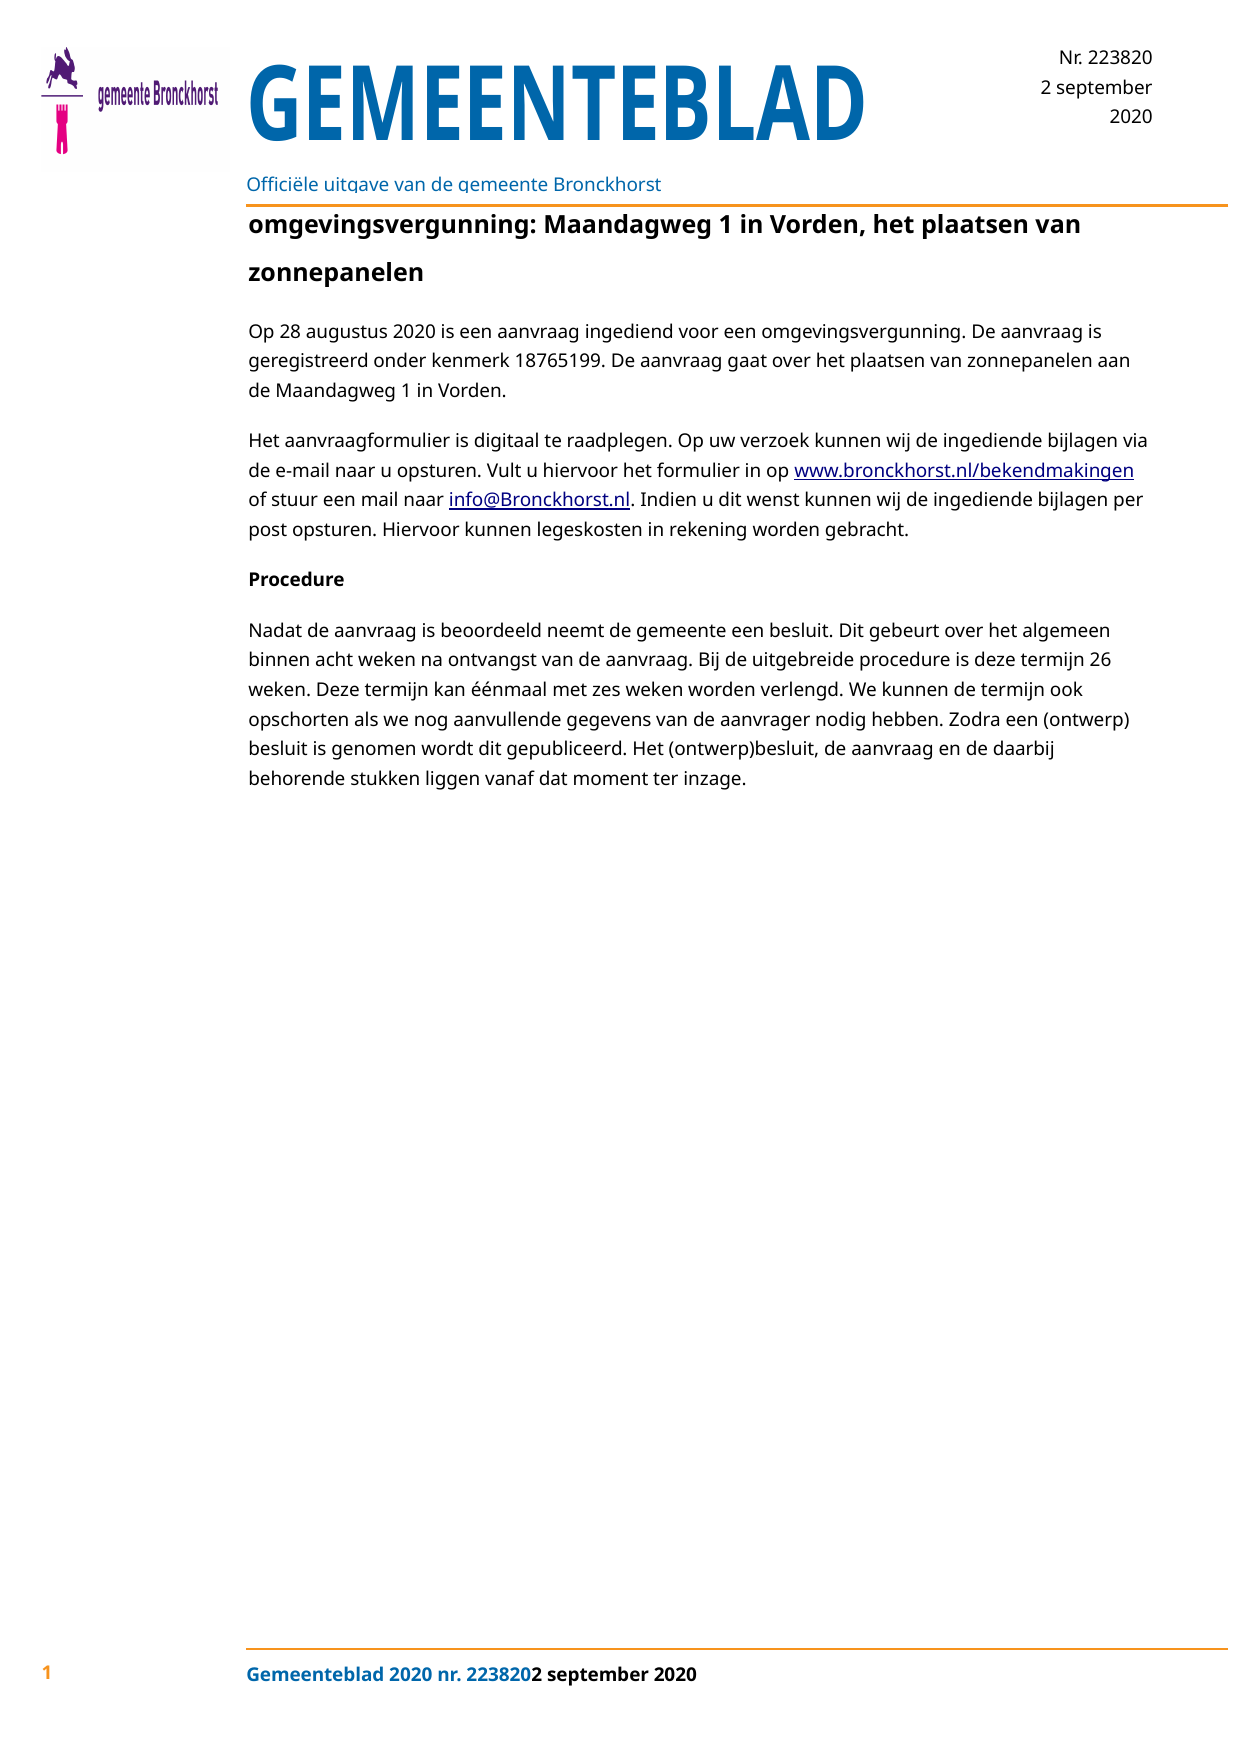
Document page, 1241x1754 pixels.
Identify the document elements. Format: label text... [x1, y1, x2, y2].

text Procedure [248, 567, 1152, 592]
text omgevingsvergunning: Maandagweg 1 in Vorden, het plaatsen van zonnepanelen [248, 207, 1152, 288]
text Nadat de aanvraag is beoordeeld neemt de gemeente een besluit. Dit gebeurt over het algemeen binnen acht weken na ontvangst van de aanvraag. Bij de uitgebreide procedure is deze termijn 26 weken. Deze termijn kan éénmaal met zes weken worden verlengd. We kunnen de termijn ook opschorten als we nog aanvullende gegevens van de aanvrager nodig hebben. Zodra een (ontwerp) besluit is genomen wordt dit gepubliceerd. Het (ontwerp)besluit, de aanvraag en de daarbij behorende stukken liggen vanaf dat moment ter inzage. [248, 617, 1152, 791]
picture [41, 47, 231, 172]
text Op 28 augustus 2020 is een aanvraag ingediend voor een omgevingsvergunning. De aanvraag is geregistreerd onder kenmerk 18765199. De aanvraag gaat over het plaatsen van zonnepanelen aan de Maandagweg 1 in Vorden. [248, 318, 1152, 403]
text Het aanvraagformulier is digitaal te raadplegen. Op uw verzoek kunnen wij de ingediende bijlagen via de e-mail naar u opsturen. Vult u hiervoor het formulier in op www.bronckhorst.nl/bekendmakingen of stuur een mail naar info@Bronckhorst.nl. Indien u dit wenst kunnen wij de ingediende bijlagen per post opsturen. Hiervoor kunnen legeskosten in rekening worden gebracht. [248, 427, 1152, 542]
